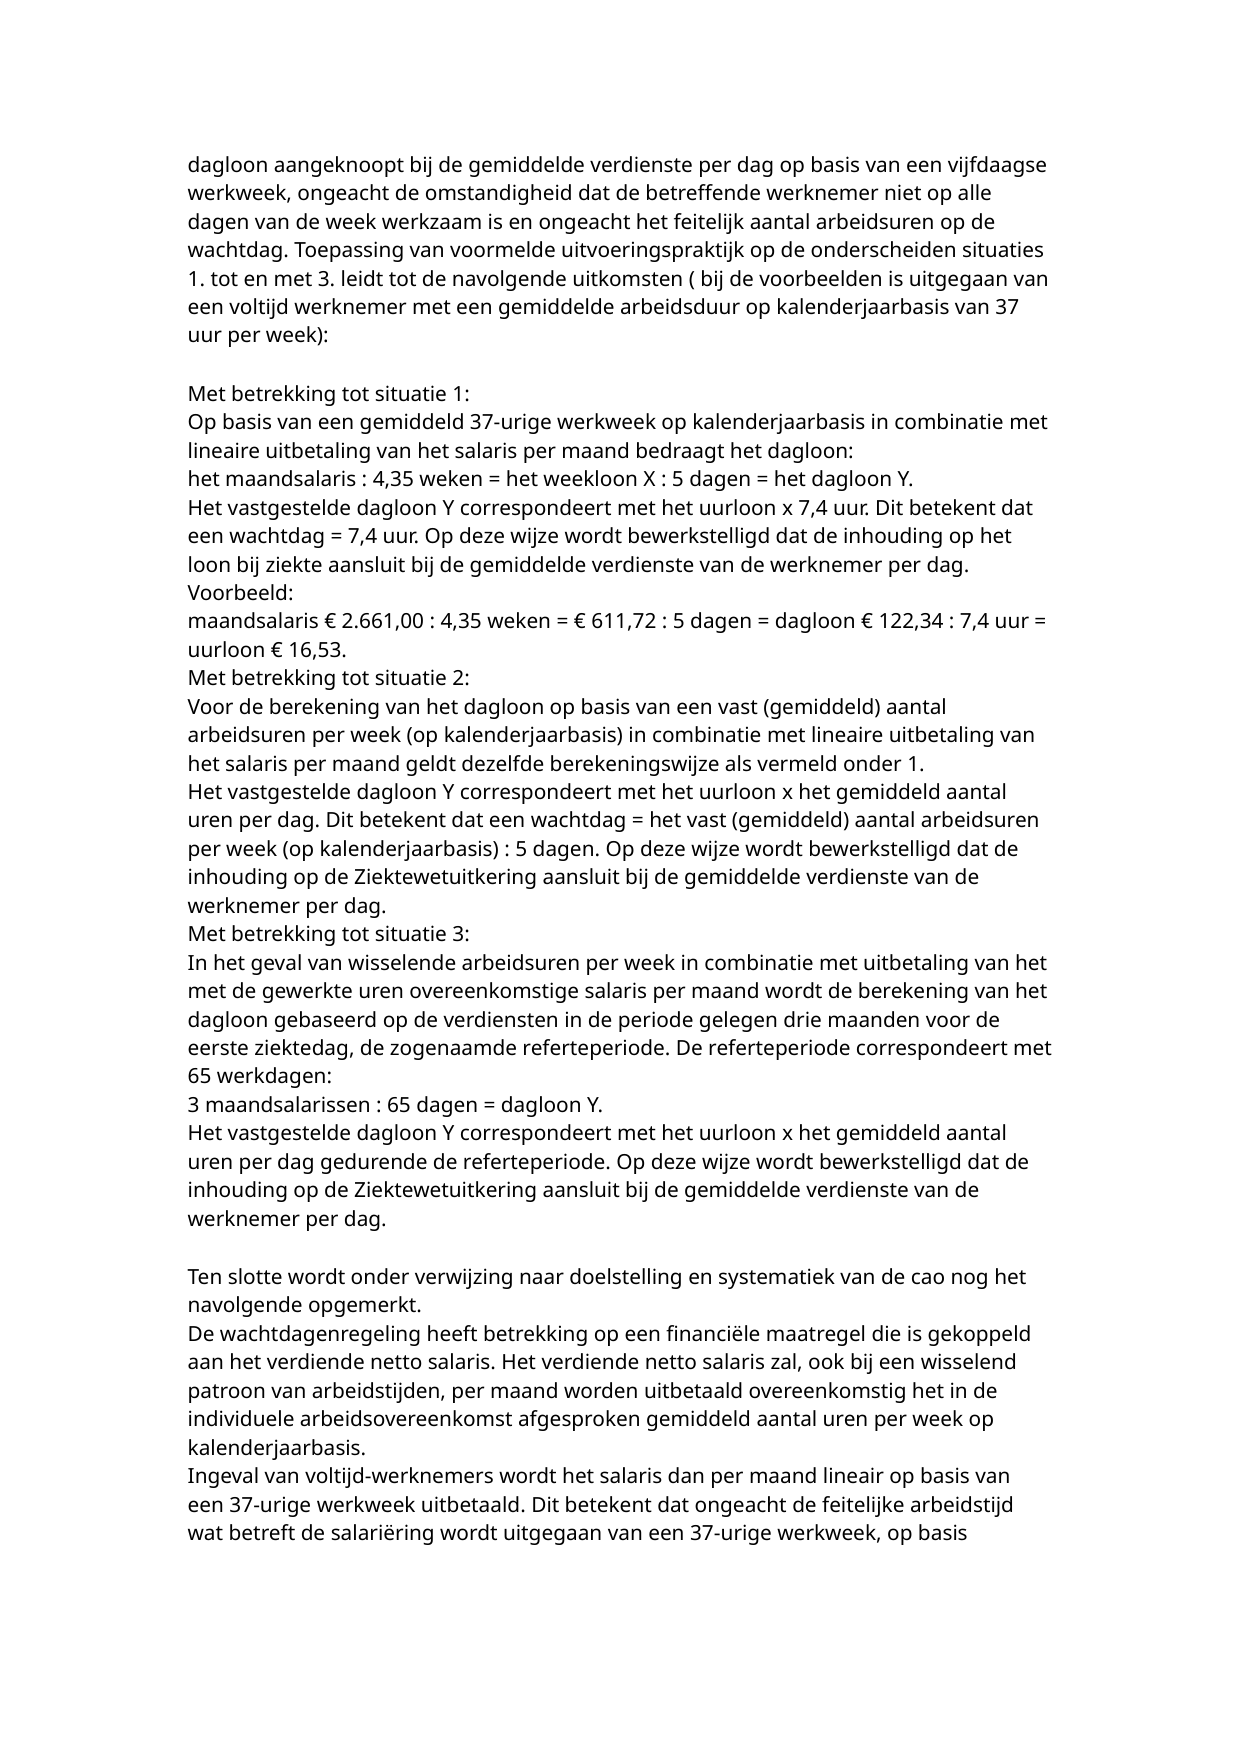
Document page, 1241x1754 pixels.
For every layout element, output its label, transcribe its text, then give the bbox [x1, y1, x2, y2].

text Voor de berekening van het dagloon op basis van een vast (gemiddeld) aantal arbeidsuren per week (op kalenderjaarbasis) in combinatie met lineaire uitbetaling van het salaris per maand geldt dezelfde berekeningswijze als vermeld onder 1. [187, 692, 1053, 777]
text Ten slotte wordt onder verwijzing naar doelstelling en systematiek van de cao nog het navolgende opgemerkt. [187, 1262, 1053, 1319]
text Met betrekking tot situatie 1: [187, 379, 1053, 407]
text Het vastgestelde dagloon Y correspondeert met het uurloon x het gemiddeld aantal uren per dag. Dit betekent dat een wachtdag = het vast (gemiddeld) aantal arbeidsuren per week (op kalenderjaarbasis) : 5 dagen. Op deze wijze wordt bewerkstelligd dat de inhouding op de Ziektewetuitkering aansluit bij de gemiddelde verdienste van de werknemer per dag. [187, 777, 1053, 919]
text Met betrekking tot situatie 2: [187, 663, 1053, 692]
text Voorbeeld: [187, 578, 1053, 607]
text De wachtdagenregeling heeft betrekking op een financiële maatregel die is gekoppeld aan het verdiende netto salaris. Het verdiende netto salaris zal, ook bij een wisselend patroon van arbeidstijden, per maand worden uitbetaald overeenkomstig het in de individuele arbeidsovereenkomst afgesproken gemiddeld aantal uren per week op kalenderjaarbasis. [187, 1319, 1053, 1461]
text 3 maandsalarissen : 65 dagen = dagloon Y. [187, 1090, 1053, 1118]
text Het vastgestelde dagloon Y correspondeert met het uurloon x het gemiddeld aantal uren per dag gedurende de referteperiode. Op deze wijze wordt bewerkstelligd dat de inhouding op de Ziektewetuitkering aansluit bij de gemiddelde verdienste van de werknemer per dag. [187, 1118, 1053, 1232]
text het maandsalaris : 4,35 weken = het weekloon X : 5 dagen = het dagloon Y. [187, 464, 1053, 493]
text Op basis van een gemiddeld 37-urige werkweek op kalenderjaarbasis in combinatie met lineaire uitbetaling van het salaris per maand bedraagt het dagloon: [187, 407, 1053, 464]
text In het geval van wisselende arbeidsuren per week in combinatie met uitbetaling van het met de gewerkte uren overeenkomstige salaris per maand wordt de berekening van het dagloon gebaseerd op de verdiensten in de periode gelegen drie maanden voor de eerste ziektedag, de zogenaamde referteperiode. De referteperiode correspondeert met 65 werkdagen: [187, 948, 1053, 1090]
text Ingeval van voltijd-werknemers wordt het salaris dan per maand lineair op basis van een 37-urige werkweek uitbetaald. Dit betekent dat ongeacht de feitelijke arbeidstijd wat betreft de salariëring wordt uitgegaan van een 37-urige werkweek, op basis [187, 1461, 1053, 1547]
text Het vastgestelde dagloon Y correspondeert met het uurloon x 7,4 uur. Dit betekent dat een wachtdag = 7,4 uur. Op deze wijze wordt bewerkstelligd dat de inhouding op het loon bij ziekte aansluit bij de gemiddelde verdienste van de werknemer per dag. [187, 493, 1053, 578]
text maandsalaris € 2.661,00 : 4,35 weken = € 611,72 : 5 dagen = dagloon € 122,34 : 7,4 uur = uurloon € 16,53. [187, 607, 1053, 663]
text Met betrekking tot situatie 3: [187, 919, 1053, 948]
text dagloon aangeknoopt bij de gemiddelde verdienste per dag op basis van een vijfdaagse werkweek, ongeacht de omstandigheid dat de betreffende werknemer niet op alle dagen van de week werkzaam is en ongeacht het feitelijk aantal arbeidsuren op de wachtdag. Toepassing van voormelde uitvoeringspraktijk op de onderscheiden situaties 1. tot en met 3. leidt tot de navolgende uitkomsten ( bij de voorbeelden is uitgegaan van een voltijd werknemer met een gemiddelde arbeidsduur op kalenderjaarbasis van 37 uur per week): [187, 150, 1053, 349]
